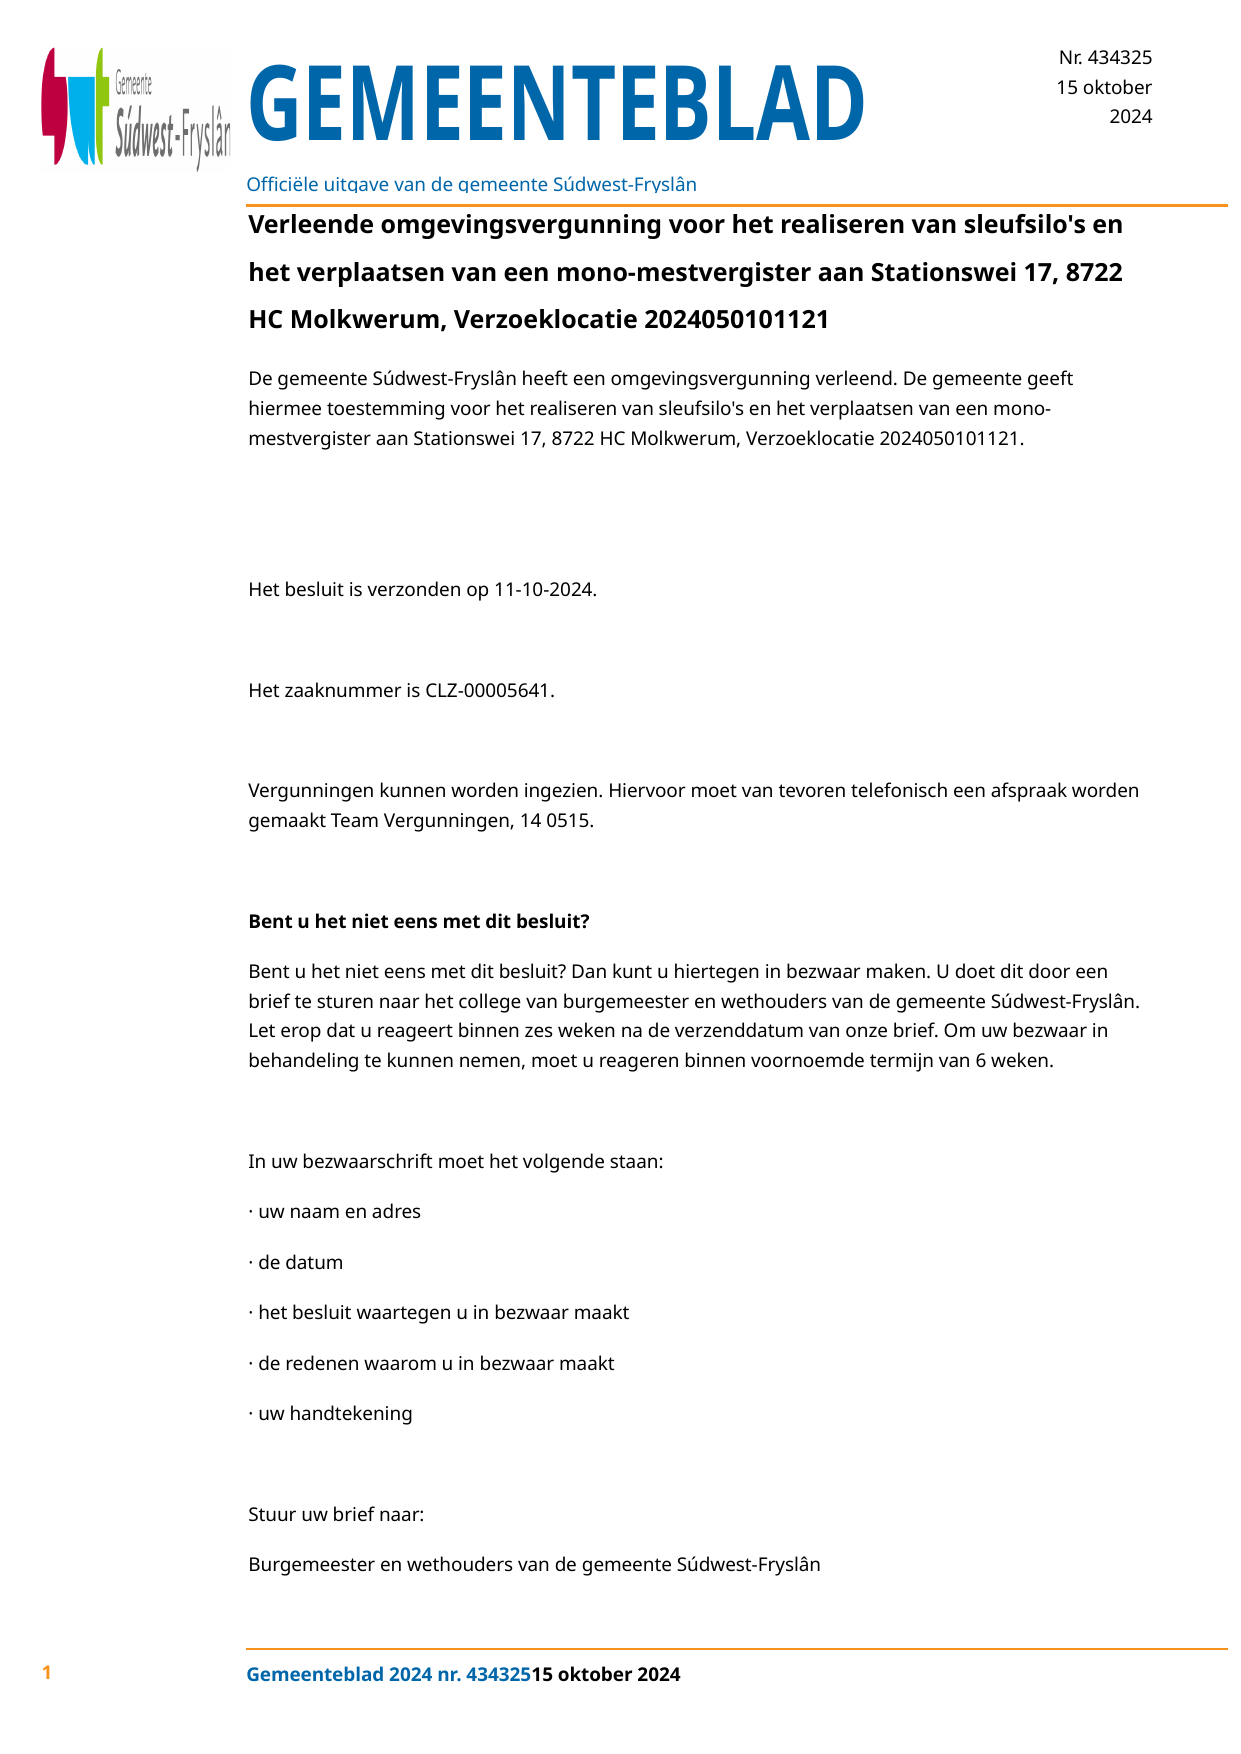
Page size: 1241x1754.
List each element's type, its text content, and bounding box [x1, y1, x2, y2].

text De gemeente Súdwest-Fryslân heeft een omgevingsvergunning verleend. De gemeente geeft hiermee toestemming voor het realiseren van sleufsilo's en het verplaatsen van een mono-mestvergister aan Stationswei 17, 8722 HC Molkwerum, Verzoeklocatie 2024050101121. [248, 366, 1152, 450]
text Bent u het niet eens met dit besluit? Dan kunt u hiertegen in bezwaar maken. U doet dit door een brief te sturen naar het college van burgemeester en wethouders van de gemeente Súdwest-Fryslân. Let erop dat u reageert binnen zes weken na de verzenddatum van onze brief. Om uw bezwaar in behandeling te kunnen nemen, moet u reageren binnen voornoemde termijn van 6 weken. [248, 958, 1152, 1073]
text In uw bezwaarschrift moet het volgende staan: [248, 1148, 1152, 1174]
text Verleende omgevingsvergunning voor het realiseren van sleufsilo's en het verplaatsen van een mono-mestvergister aan Stationswei 17, 8722 HC Molkwerum, Verzoeklocatie 2024050101121 [248, 207, 1152, 336]
text · het besluit waartegen u in bezwaar maakt [248, 1299, 1152, 1325]
text Vergunningen kunnen worden ingezien. Hiervoor moet van tevoren telefonisch een afspraak worden gemaakt Team Vergunningen, 14 0515. [248, 778, 1152, 833]
text · de datum [248, 1249, 1152, 1274]
text Bent u het niet eens met dit besluit? [248, 908, 1152, 934]
text Stuur uw brief naar: [248, 1501, 1152, 1527]
text Burgemeester en wethouders van de gemeente Súdwest-Fryslân [248, 1551, 1152, 1577]
text · uw naam en adres [248, 1198, 1152, 1224]
text Het zaaknummer is CLZ-00005641. [248, 677, 1152, 702]
text Het besluit is verzonden op 11-10-2024. [248, 576, 1152, 602]
text · uw handtekening [248, 1400, 1152, 1426]
text · de redenen waarom u in bezwaar maakt [248, 1350, 1152, 1375]
picture [41, 47, 231, 172]
